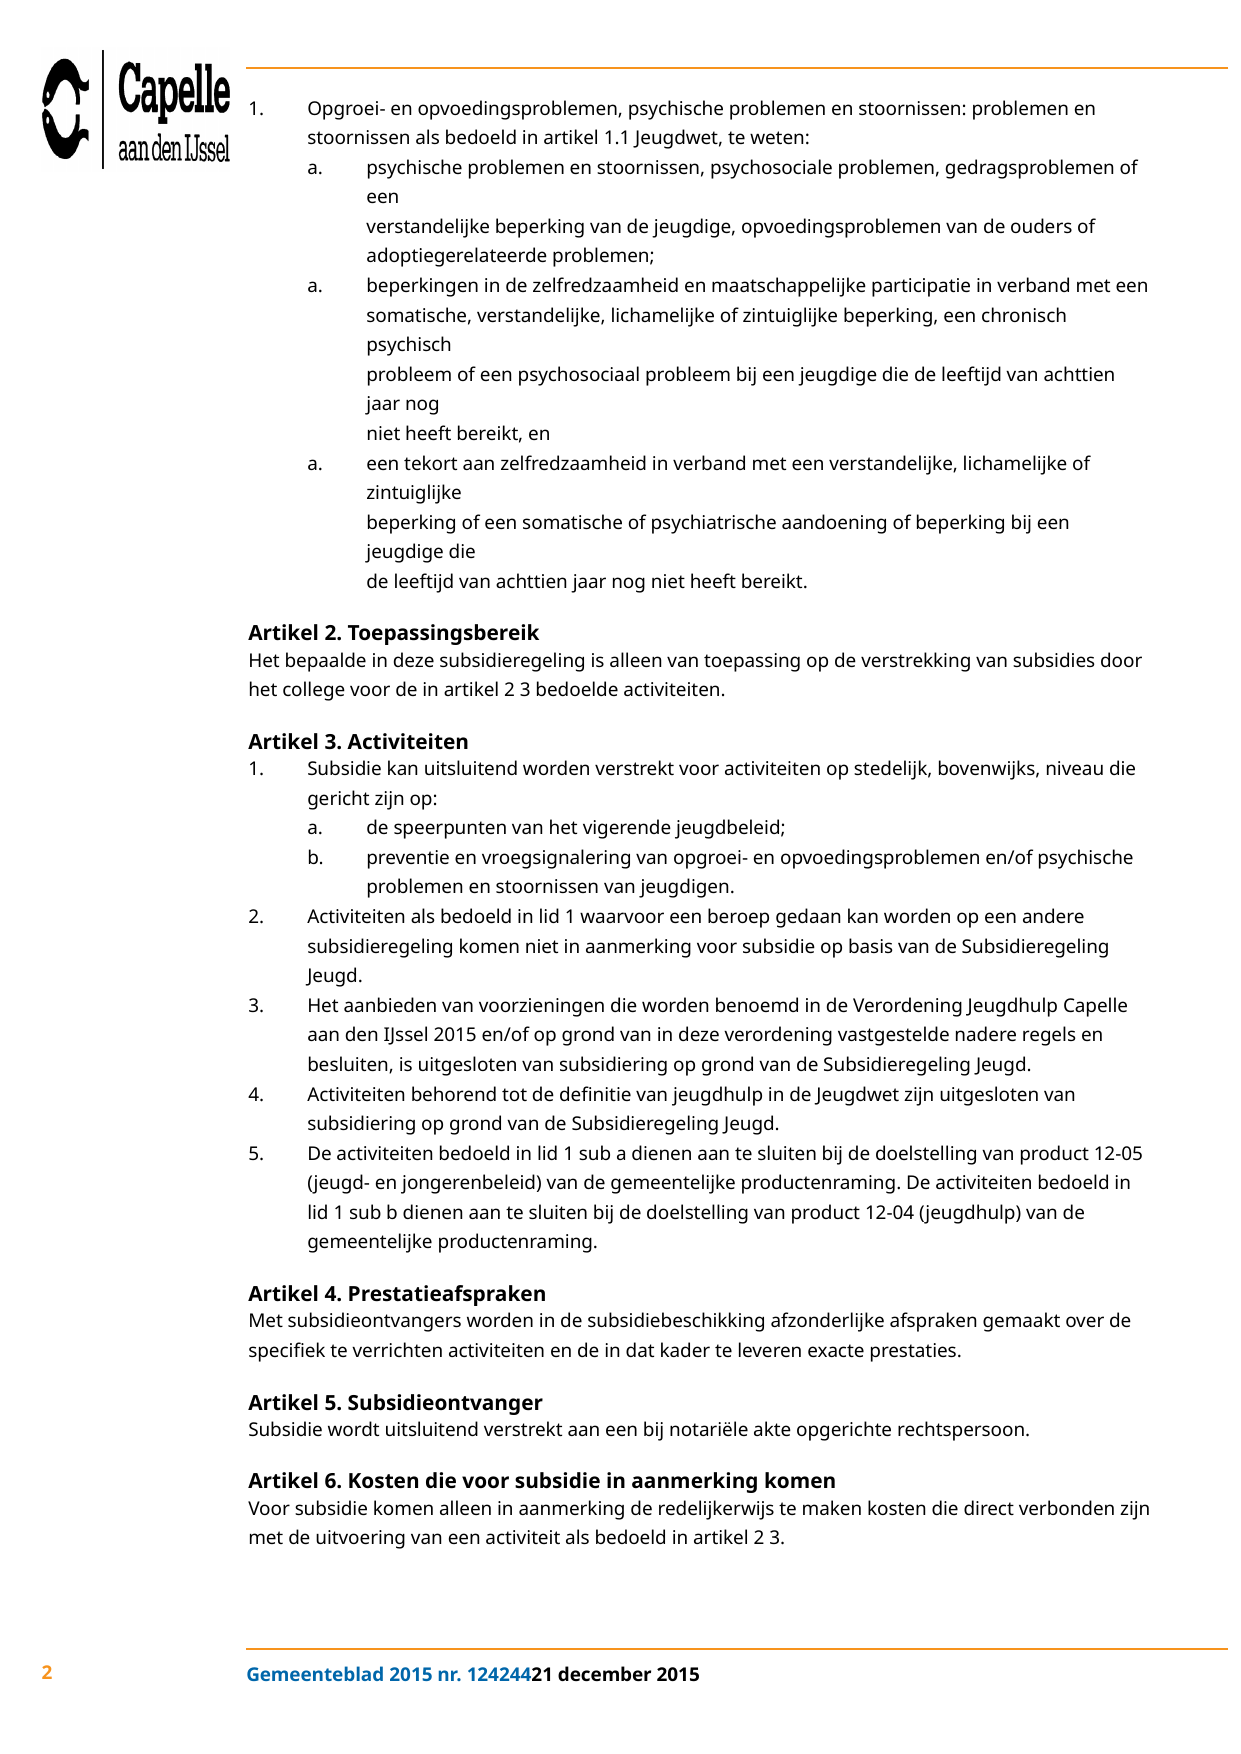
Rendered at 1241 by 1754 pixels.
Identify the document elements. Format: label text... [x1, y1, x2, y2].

list een tekort aan zelfredzaamheid in verband met een verstandelijke, lichamelijke of zintuiglijke [307, 450, 1152, 505]
list niet heeft bereikt, en [307, 420, 1152, 446]
list Subsidie kan uitsluitend worden verstrekt voor activiteiten op stedelijk, bovenwijks, niveau die gericht zijn op: [248, 755, 1152, 811]
text Subsidie wordt uitsluitend verstrekt aan een bij notariële akte opgerichte rechtspersoon. [248, 1416, 1152, 1442]
list Opgroei- en opvoedingsproblemen, psychische problemen en stoornissen: problemen en stoornissen als bedoeld in artikel 1.1 Jeugdwet, te weten: [248, 95, 1152, 150]
list Activiteiten als bedoeld in lid 1 waarvoor een beroep gedaan kan worden op een andere subsidieregeling komen niet in aanmerking voor subsidie op basis van de Subsidieregeling Jeugd. [248, 903, 1152, 988]
list preventie en vroegsignalering van opgroei- en opvoedingsproblemen en/of psychische problemen en stoornissen van jeugdigen. [307, 844, 1152, 899]
text Met subsidieontvangers worden in de subsidiebeschikking afzonderlijke afspraken gemaakt over de specifiek te verrichten activiteiten en de in dat kader te leveren exacte prestaties. [248, 1308, 1152, 1363]
list psychische problemen en stoornissen, psychosociale problemen, gedragsproblemen of een [307, 154, 1152, 209]
text Artikel 6. Kosten die voor subsidie in aanmerking komen [248, 1466, 1152, 1495]
text Artikel 2. Toepassingsbereik [248, 618, 1152, 647]
list probleem of een psychosociaal probleem bij een jeugdige die de leeftijd van achttien jaar nog [307, 361, 1152, 416]
text Het bepaalde in deze subsidieregeling is alleen van toepassing op de verstrekking van subsidies door het college voor de in artikel 2 3 bedoelde activiteiten. [248, 647, 1152, 702]
list de speerpunten van het vigerende jeugdbeleid; [307, 814, 1152, 840]
text Artikel 4. Prestatieafspraken [248, 1279, 1152, 1308]
list beperking of een somatische of psychiatrische aandoening of beperking bij een jeugdige die [307, 509, 1152, 564]
picture [41, 47, 231, 172]
list Activiteiten behorend tot de definitie van jeugdhulp in de Jeugdwet zijn uitgesloten van subsidiering op grond van de Subsidieregeling Jeugd. [248, 1081, 1152, 1136]
list Het aanbieden van voorzieningen die worden benoemd in de Verordening Jeugdhulp Capelle aan den IJssel 2015 en/of op grond van in deze verordening vastgestelde nadere regels en besluiten, is uitgesloten van subsidiering op grond van de Subsidieregeling Jeugd. [248, 992, 1152, 1077]
list De activiteiten bedoeld in lid 1 sub a dienen aan te sluiten bij de doelstelling van product 12-05 (jeugd- en jongerenbeleid) van de gemeentelijke productenraming. De activiteiten bedoeld in lid 1 sub b dienen aan te sluiten bij de doelstelling van product 12-04 (jeugdhulp) van de gemeentelijke productenraming. [248, 1140, 1152, 1254]
list somatische, verstandelijke, lichamelijke of zintuiglijke beperking, een chronisch psychisch [307, 302, 1152, 357]
text Voor subsidie komen alleen in aanmerking de redelijkerwijs te maken kosten die direct verbonden zijn met de uitvoering van een activiteit als bedoeld in artikel 2 3. [248, 1495, 1152, 1550]
text Artikel 3. Activiteiten [248, 727, 1152, 755]
list de leeftijd van achttien jaar nog niet heeft bereikt. [307, 568, 1152, 594]
list beperkingen in de zelfredzaamheid en maatschappelijke participatie in verband met een [307, 272, 1152, 298]
list adoptiegerelateerde problemen; [307, 243, 1152, 268]
list verstandelijke beperking van de jeugdige, opvoedingsproblemen van de ouders of [307, 213, 1152, 239]
text Artikel 5. Subsidieontvanger [248, 1388, 1152, 1416]
